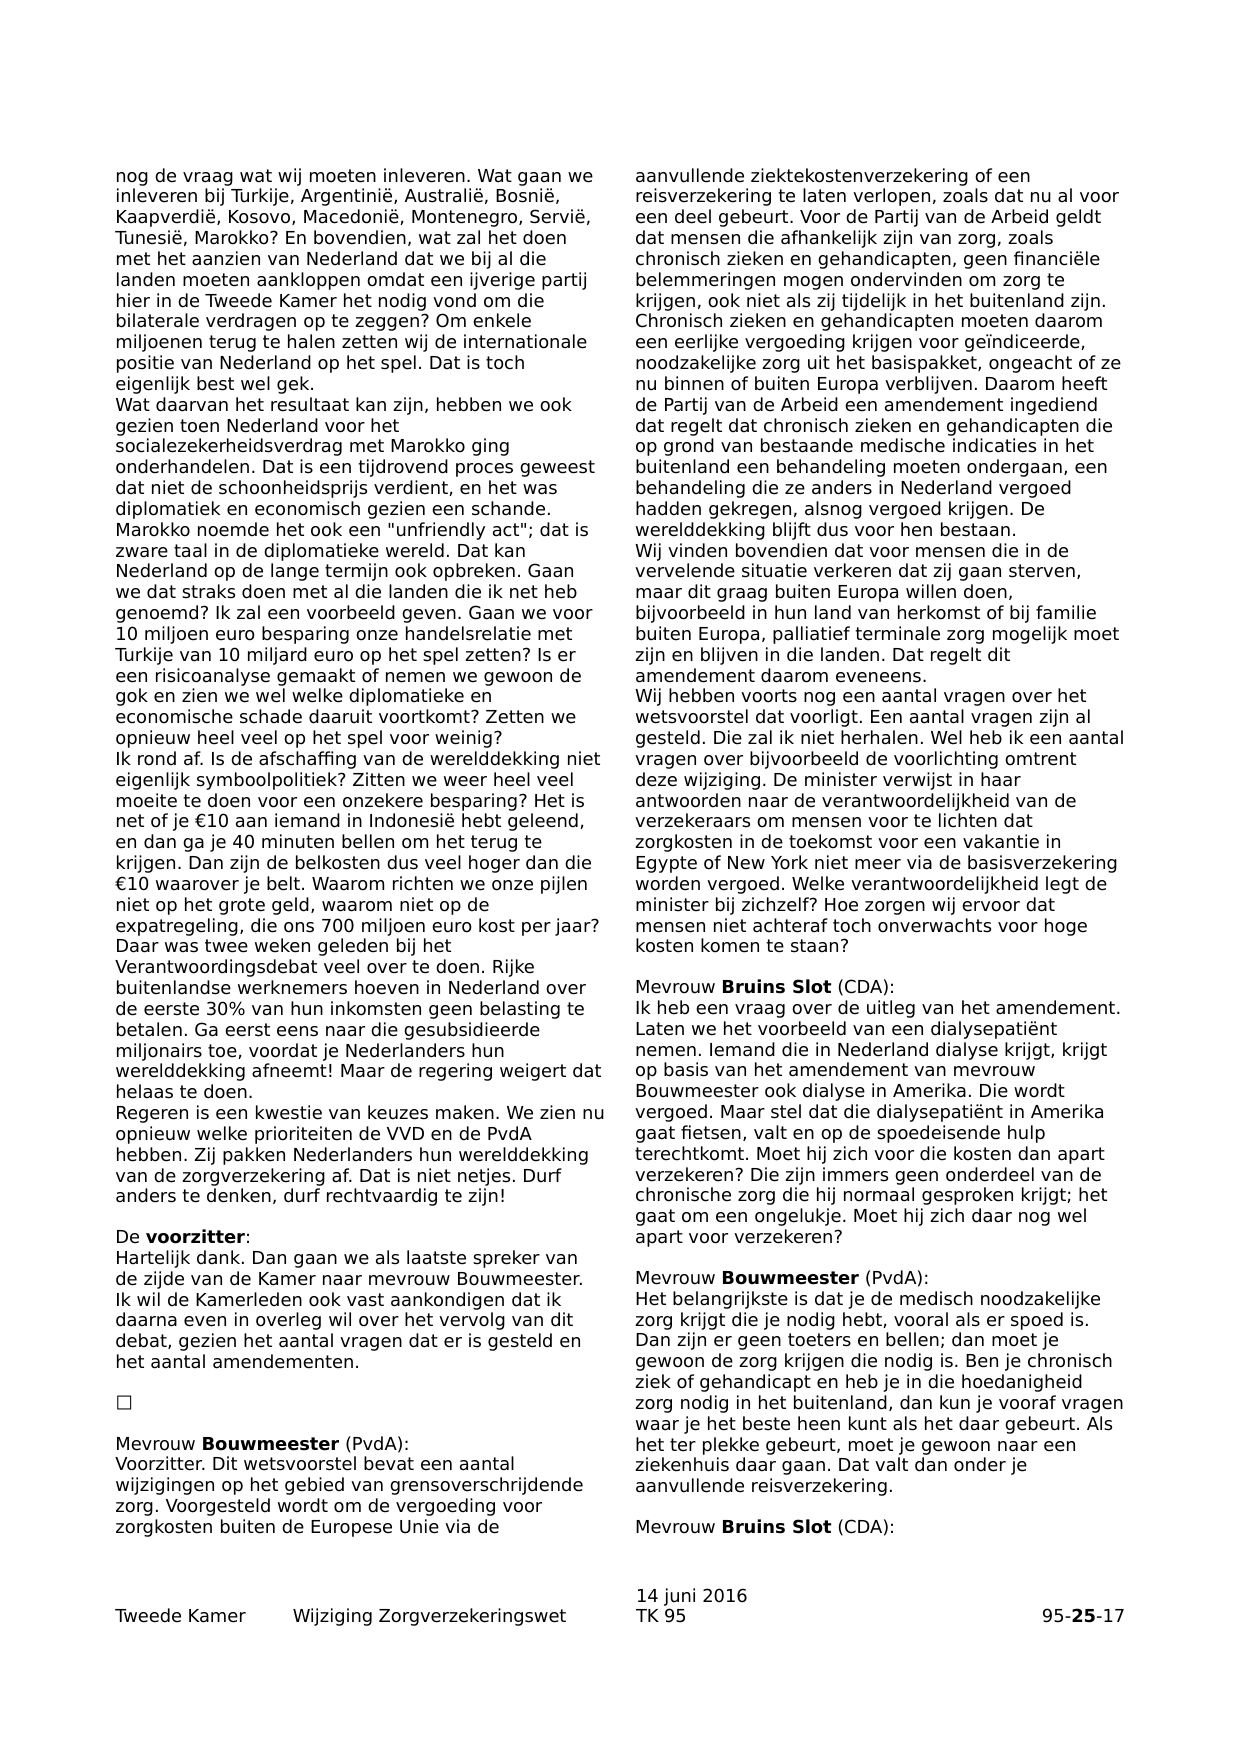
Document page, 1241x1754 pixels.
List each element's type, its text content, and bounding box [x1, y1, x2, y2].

text De voorzitter: [115, 1227, 605, 1248]
text aanvullende ziektekostenverzekering of een reisverzekering te laten verlopen, zoals dat nu al voor een deel gebeurt. Voor de Partij van de Arbeid geldt dat mensen die afhankelijk zijn van zorg, zoals chronisch zieken en gehandicapten, geen financiële belemmeringen mogen ondervinden om zorg te krijgen, ook niet als zij tijdelijk in het buitenland zijn. Chronisch zieken en gehandicapten moeten daarom een eerlijke vergoeding krijgen voor geïndiceerde, noodzakelijke zorg uit het basispakket, ongeacht of ze nu binnen of buiten Europa verblijven. Daarom heeft de Partij van de Arbeid een amendement ingediend dat regelt dat chronisch zieken en gehandicapten die op grond van bestaande medische indicaties in het buitenland een behandeling moeten ondergaan, een behandeling die ze anders in Nederland vergoed hadden gekregen, alsnog vergoed krijgen. De werelddekking blijft dus voor hen bestaan. [635, 165, 1125, 540]
text Mevrouw Bouwmeester (PvdA): [635, 1268, 1125, 1288]
text Wij hebben voorts nog een aantal vragen over het wetsvoorstel dat voorligt. Een aantal vragen zijn al gesteld. Die zal ik niet herhalen. Wel heb ik een aantal vragen over bijvoorbeeld de voorlichting omtrent deze wijziging. De minister verwijst in haar antwoorden naar de verantwoordelijkheid van de verzekeraars om mensen voor te lichten dat zorgkosten in de toekomst voor een vakantie in Egypte of New York niet meer via de basisverzekering worden vergoed. Welke verantwoordelijkheid legt de minister bij zichzelf? Hoe zorgen wij ervoor dat mensen niet achteraf toch onverwachts voor hoge kosten komen te staan? [635, 686, 1125, 957]
text Ik heb een vraag over de uitleg van het amendement. Laten we het voorbeeld van een dialysepatiënt nemen. Iemand die in Nederland dialyse krijgt, krijgt op basis van het amendement van mevrouw Bouwmeester ook dialyse in Amerika. Die wordt vergoed. Maar stel dat die dialysepatiënt in Amerika gaat fietsen, valt en op de spoedeisende hulp terechtkomt. Moet hij zich voor die kosten dan apart verzekeren? Die zijn immers geen onderdeel van de chronische zorg die hij normaal gesproken krijgt; het gaat om een ongelukje. Moet hij zich daar nog wel apart voor verzekeren? [635, 998, 1125, 1248]
text Voorzitter. Dit wetsvoorstel bevat een aantal wijzigingen op het gebied van grensoverschrijdende zorg. Voorgesteld wordt om de vergoeding voor zorgkosten buiten de Europese Unie via de [115, 1454, 605, 1537]
text Het belangrijkste is dat je de medisch noodzakelijke zorg krijgt die je nodig hebt, vooral als er spoed is. Dan zijn er geen toeters en bellen; dan moet je gewoon de zorg krijgen die nodig is. Ben je chronisch ziek of gehandicapt en heb je in die hoedanigheid zorg nodig in het buitenland, dan kun je vooraf vragen waar je het beste heen kunt als het daar gebeurt. Als het ter plekke gebeurt, moet je gewoon naar een ziekenhuis daar gaan. Dat valt dan onder je aanvullende reisverzekering. [635, 1288, 1125, 1497]
text Mevrouw Bouwmeester (PvdA): [115, 1433, 605, 1454]
text Mevrouw Bruins Slot (CDA): [635, 1517, 1125, 1537]
text Regeren is een kwestie van keuzes maken. We zien nu opnieuw welke prioriteiten de VVD en de PvdA hebben. Zij pakken Nederlanders hun werelddekking van de zorgverzekering af. Dat is niet netjes. Durf anders te denken, durf rechtvaardig te zijn! [115, 1103, 605, 1207]
text Ik wil de Kamerleden ook vast aankondigen dat ik daarna even in overleg wil over het vervolg van dit debat, gezien het aantal vragen dat er is gesteld en het aantal amendementen. [115, 1289, 605, 1373]
text Wat daarvan het resultaat kan zijn, hebben we ook gezien toen Nederland voor het socialezekerheidsverdrag met Marokko ging onderhandelen. Dat is een tijdrovend proces geweest dat niet de schoonheidsprijs verdient, en het was diplomatiek en economisch gezien een schande. Marokko noemde het ook een "unfriendly act"; dat is zware taal in de diplomatieke wereld. Dat kan Nederland op de lange termijn ook opbreken. Gaan we dat straks doen met al die landen die ik net heb genoemd? Ik zal een voorbeeld geven. Gaan we voor 10 miljoen euro besparing onze handelsrelatie met Turkije van 10 miljard euro op het spel zetten? Is er een risicoanalyse gemaakt of nemen we gewoon de gok en zien we wel welke diplomatieke en economische schade daaruit voortkomt? Zetten we opnieuw heel veel op het spel voor weinig? [115, 394, 605, 749]
text ⬜ [115, 1393, 605, 1413]
text nog de vraag wat wij moeten inleveren. Wat gaan we inleveren bij Turkije, Argentinië, Australië, Bosnië, Kaapverdië, Kosovo, Macedonië, Montenegro, Servië, Tunesië, Marokko? En bovendien, wat zal het doen met het aanzien van Nederland dat we bij al die landen moeten aankloppen omdat een ijverige partij hier in de Tweede Kamer het nodig vond om die bilaterale verdragen op te zeggen? Om enkele miljoenen terug te halen zetten wij de internationale positie van Nederland op het spel. Dat is toch eigenlijk best wel gek. [115, 165, 605, 394]
text Hartelijk dank. Dan gaan we als laatste spreker van de zijde van de Kamer naar mevrouw Bouwmeester. [115, 1248, 605, 1289]
text Mevrouw Bruins Slot (CDA): [635, 977, 1125, 998]
text Wij vinden bovendien dat voor mensen die in de vervelende situatie verkeren dat zij gaan sterven, maar dit graag buiten Europa willen doen, bijvoorbeeld in hun land van herkomst of bij familie buiten Europa, palliatief terminale zorg mogelijk moet zijn en blijven in die landen. Dat regelt dit amendement daarom eveneens. [635, 540, 1125, 686]
text Ik rond af. Is de afschaffing van de werelddekking niet eigenlijk symboolpolitiek? Zitten we weer heel veel moeite te doen voor een onzekere besparing? Het is net of je €10 aan iemand in Indonesië hebt geleend, en dan ga je 40 minuten bellen om het terug te krijgen. Dan zijn de belkosten dus veel hoger dan die €10 waarover je belt. Waarom richten we onze pijlen niet op het grote geld, waarom niet op de expatregeling, die ons 700 miljoen euro kost per jaar? Daar was twee weken geleden bij het Verantwoordingsdebat veel over te doen. Rijke buitenlandse werknemers hoeven in Nederland over de eerste 30% van hun inkomsten geen belasting te betalen. Ga eerst eens naar die gesubsidieerde miljonairs toe, voordat je Nederlanders hun werelddekking afneemt! Maar de regering weigert dat helaas te doen. [115, 749, 605, 1103]
